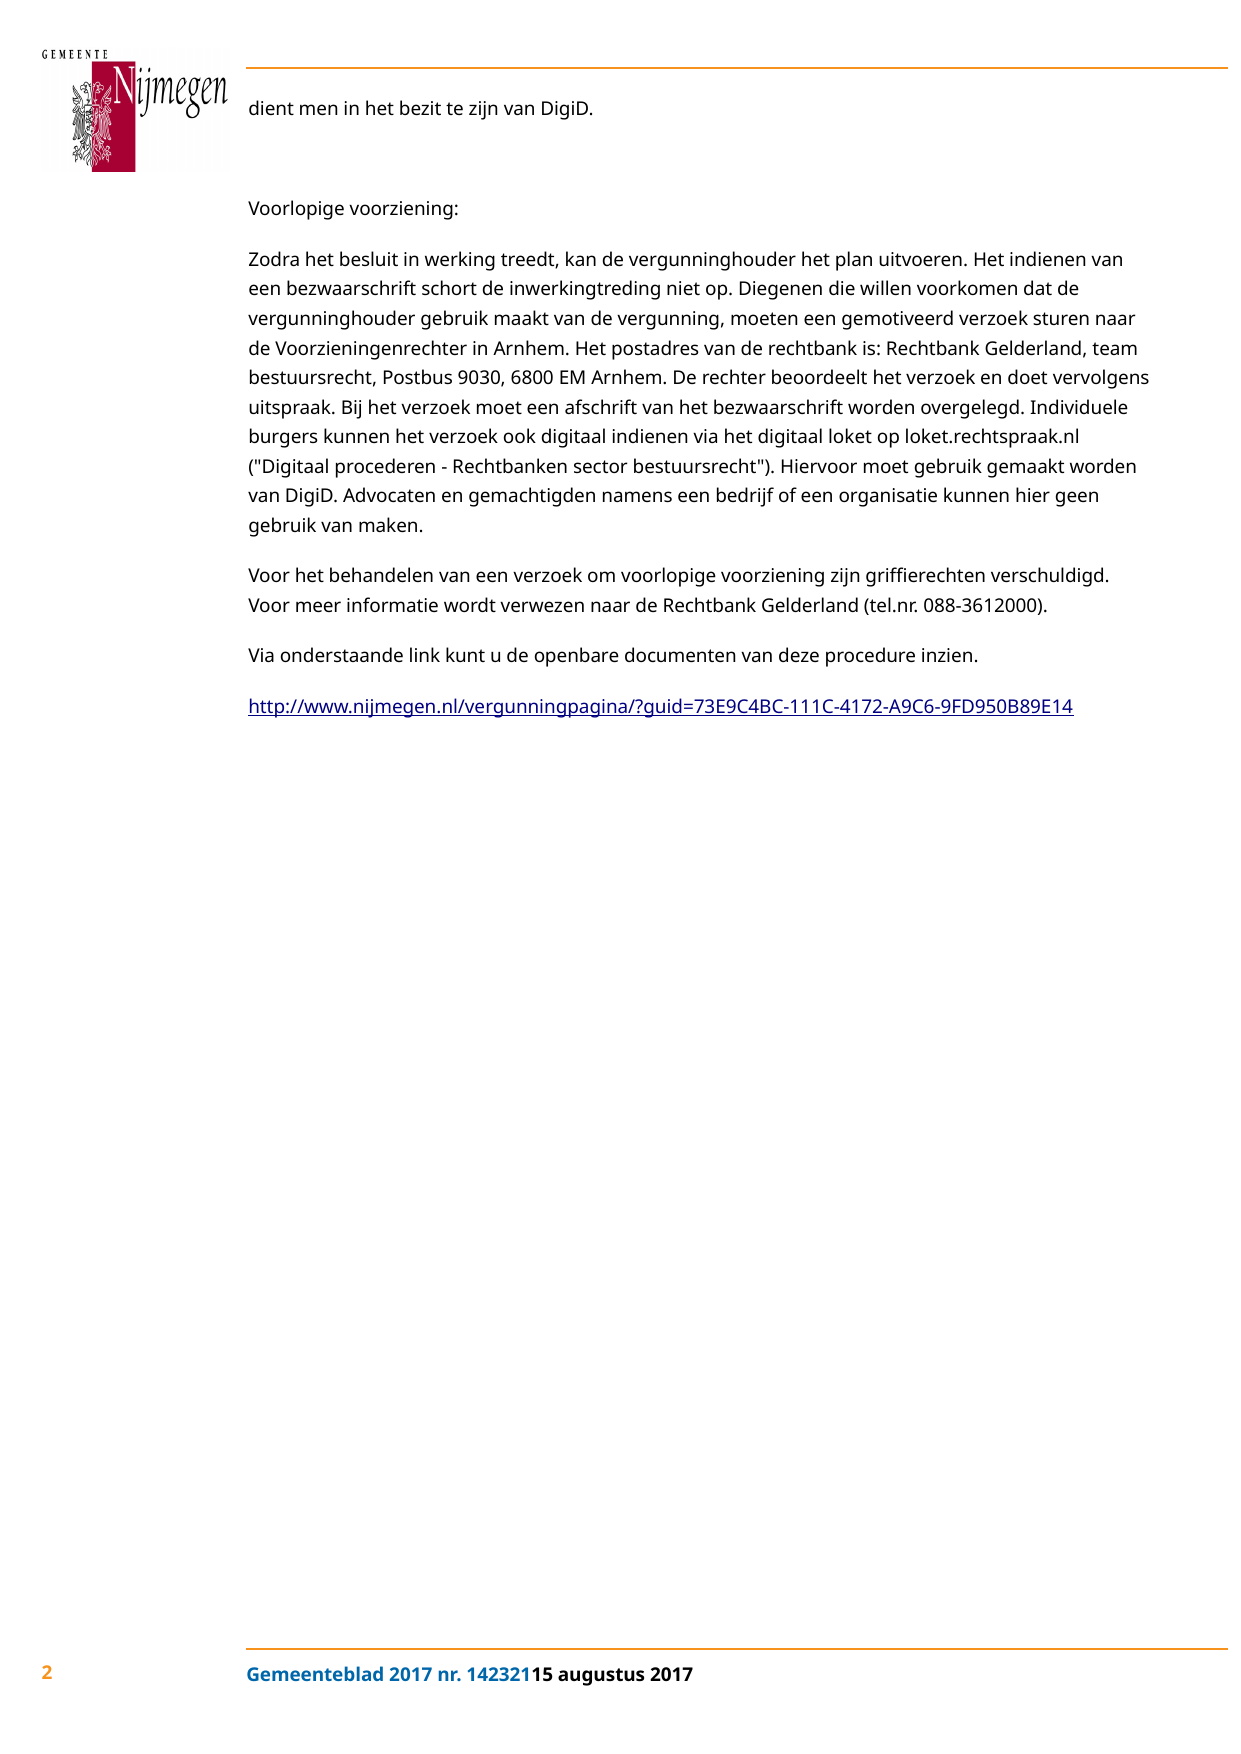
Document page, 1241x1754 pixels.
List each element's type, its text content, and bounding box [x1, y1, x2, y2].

text Zodra het besluit in werking treedt, kan de vergunninghouder het plan uitvoeren. Het indienen van een bezwaarschrift schort de inwerkingtreding niet op. Diegenen die willen voorkomen dat de vergunninghouder gebruik maakt van de vergunning, moeten een gemotiveerd verzoek sturen naar de Voorzieningenrechter in Arnhem. Het postadres van de rechtbank is: Rechtbank Gelderland, team bestuursrecht, Postbus 9030, 6800 EM Arnhem. De rechter beoordeelt het verzoek en doet vervolgens uitspraak. Bij het verzoek moet een afschrift van het bezwaarschrift worden overgelegd. Individuele burgers kunnen het verzoek ook digitaal indienen via het digitaal loket op loket.rechtspraak.nl ("Digitaal procederen - Rechtbanken sector bestuursrecht"). Hiervoor moet gebruik gemaakt worden van DigiD. Advocaten en gemachtigden namens een bedrijf of een organisatie kunnen hier geen gebruik van maken. [248, 246, 1152, 538]
picture [41, 47, 231, 172]
text Voor het behandelen van een verzoek om voorlopige voorziening zijn griffierechten verschuldigd. Voor meer informatie wordt verwezen naar de Rechtbank Gelderland (tel.nr. 088-3612000). [248, 563, 1152, 618]
text http://www.nijmegen.nl/vergunningpagina/?guid=73E9C4BC-111C-4172-A9C6-9FD950B89E14 [248, 693, 1152, 719]
text Via onderstaande link kunt u de openbare documenten van deze procedure inzien. [248, 643, 1152, 668]
text dient men in het bezit te zijn van DigiD. [248, 95, 1152, 121]
text Voorlopige voorziening: [248, 196, 1152, 221]
